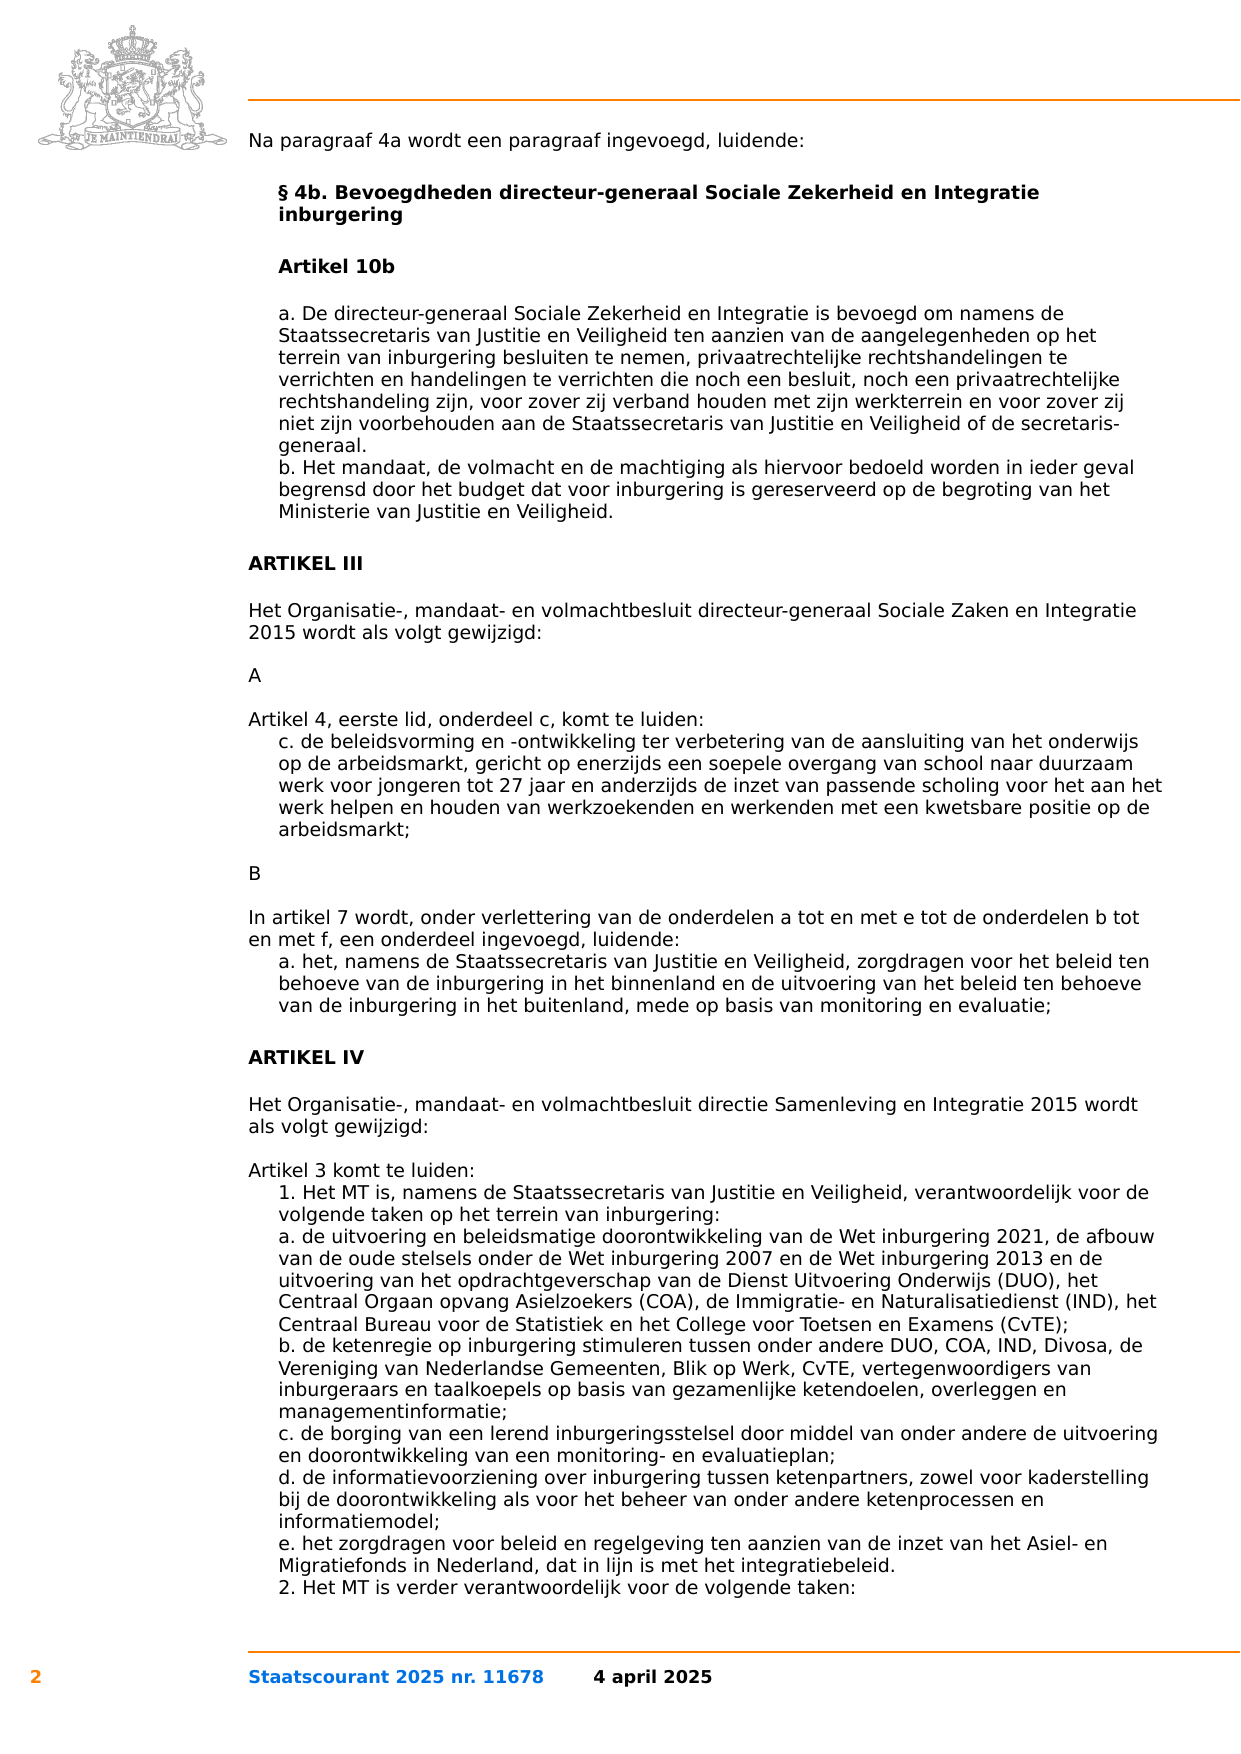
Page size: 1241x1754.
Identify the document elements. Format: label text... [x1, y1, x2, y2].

text 1. Het MT is, namens de Staatssecretaris van Justitie en Veiligheid, verantwoordelijk voor de volgende taken op het terrein van inburgering: [278, 1182, 1163, 1226]
text c. de beleidsvorming en -ontwikkeling ter verbetering van de aansluiting van het onderwijs op de arbeidsmarkt, gericht op enerzijds een soepele overgang van school naar duurzaam werk voor jongeren tot 27 jaar en anderzijds de inzet van passende scholing voor het aan het werk helpen en houden van werkzoekenden en werkenden met een kwetsbare positie op de arbeidsmarkt; [278, 731, 1163, 841]
text In artikel 7 wordt, onder verlettering van de onderdelen a tot en met e tot de onderdelen b tot en met f, een onderdeel ingevoegd, luidende: [248, 907, 1163, 951]
text e. het zorgdragen voor beleid en regelgeving ten aanzien van de inzet van het Asiel- en Migratiefonds in Nederland, dat in lijn is met het integratiebeleid. [278, 1533, 1163, 1577]
text Artikel 3 komt te luiden: [248, 1159, 1163, 1182]
text a. het, namens de Staatssecretaris van Justitie en Veiligheid, zorgdragen voor het beleid ten behoeve van de inburgering in het binnenland en de uitvoering van het beleid ten behoeve van de inburgering in het buitenland, mede op basis van monitoring en evaluatie; [278, 951, 1163, 1017]
subtitle ARTIKEL III [248, 553, 1163, 574]
text Na paragraaf 4a wordt een paragraaf ingevoegd, luidende: [248, 130, 1163, 152]
text a. De directeur-generaal Sociale Zekerheid en Integratie is bevoegd om namens de Staatssecretaris van Justitie en Veiligheid ten aanzien van de aangelegenheden op het terrein van inburgering besluiten te nemen, privaatrechtelijke rechtshandelingen te verrichten en handelingen te verrichten die noch een besluit, noch een privaatrechtelijke rechtshandeling zijn, voor zover zij verband houden met zijn werkterrein en voor zover zij niet zijn voorbehouden aan de Staatssecretaris van Justitie en Veiligheid of de secretaris-generaal. [278, 303, 1163, 457]
text d. de informatievoorziening over inburgering tussen ketenpartners, zowel voor kaderstelling bij de doorontwikkeling als voor het beheer van onder andere ketenprocessen en informatiemodel; [278, 1467, 1163, 1533]
subtitle § 4b. Bevoegdheden directeur-generaal Sociale Zekerheid en Integratie inburgering [278, 182, 1163, 226]
text B [248, 863, 1163, 885]
text c. de borging van een lerend inburgeringsstelsel door middel van onder andere de uitvoering en doorontwikkeling van een monitoring- en evaluatieplan; [278, 1423, 1163, 1467]
subtitle Artikel 10b [278, 256, 1163, 278]
text b. Het mandaat, de volmacht en de machtiging als hiervoor bedoeld worden in ieder geval begrensd door het budget dat voor inburgering is gereserveerd op de begroting van het Ministerie van Justitie en Veiligheid. [278, 457, 1163, 523]
picture [38, 25, 227, 150]
text Het Organisatie-, mandaat- en volmachtbesluit directeur-generaal Sociale Zaken en Integratie 2015 wordt als volgt gewijzigd: [248, 599, 1163, 643]
text Artikel 4, eerste lid, onderdeel c, komt te luiden: [248, 709, 1163, 731]
text b. de ketenregie op inburgering stimuleren tussen onder andere DUO, COA, IND, Divosa, de Vereniging van Nederlandse Gemeenten, Blik op Werk, CvTE, vertegenwoordigers van inburgeraars en taalkoepels op basis van gezamenlijke ketendoelen, overleggen en managementinformatie; [278, 1335, 1163, 1423]
text Het Organisatie-, mandaat- en volmachtbesluit directie Samenleving en Integratie 2015 wordt als volgt gewijzigd: [248, 1094, 1163, 1138]
text A [248, 665, 1163, 687]
subtitle ARTIKEL IV [248, 1047, 1163, 1069]
text a. de uitvoering en beleidsmatige doorontwikkeling van de Wet inburgering 2021, de afbouw van de oude stelsels onder de Wet inburgering 2007 en de Wet inburgering 2013 en de uitvoering van het opdrachtgeverschap van de Dienst Uitvoering Onderwijs (DUO), het Centraal Orgaan opvang Asielzoekers (COA), de Immigratie- en Naturalisatiedienst (IND), het Centraal Bureau voor de Statistiek en het College voor Toetsen en Examens (CvTE); [278, 1226, 1163, 1335]
text 2. Het MT is verder verantwoordelijk voor de volgende taken: [278, 1577, 1163, 1599]
